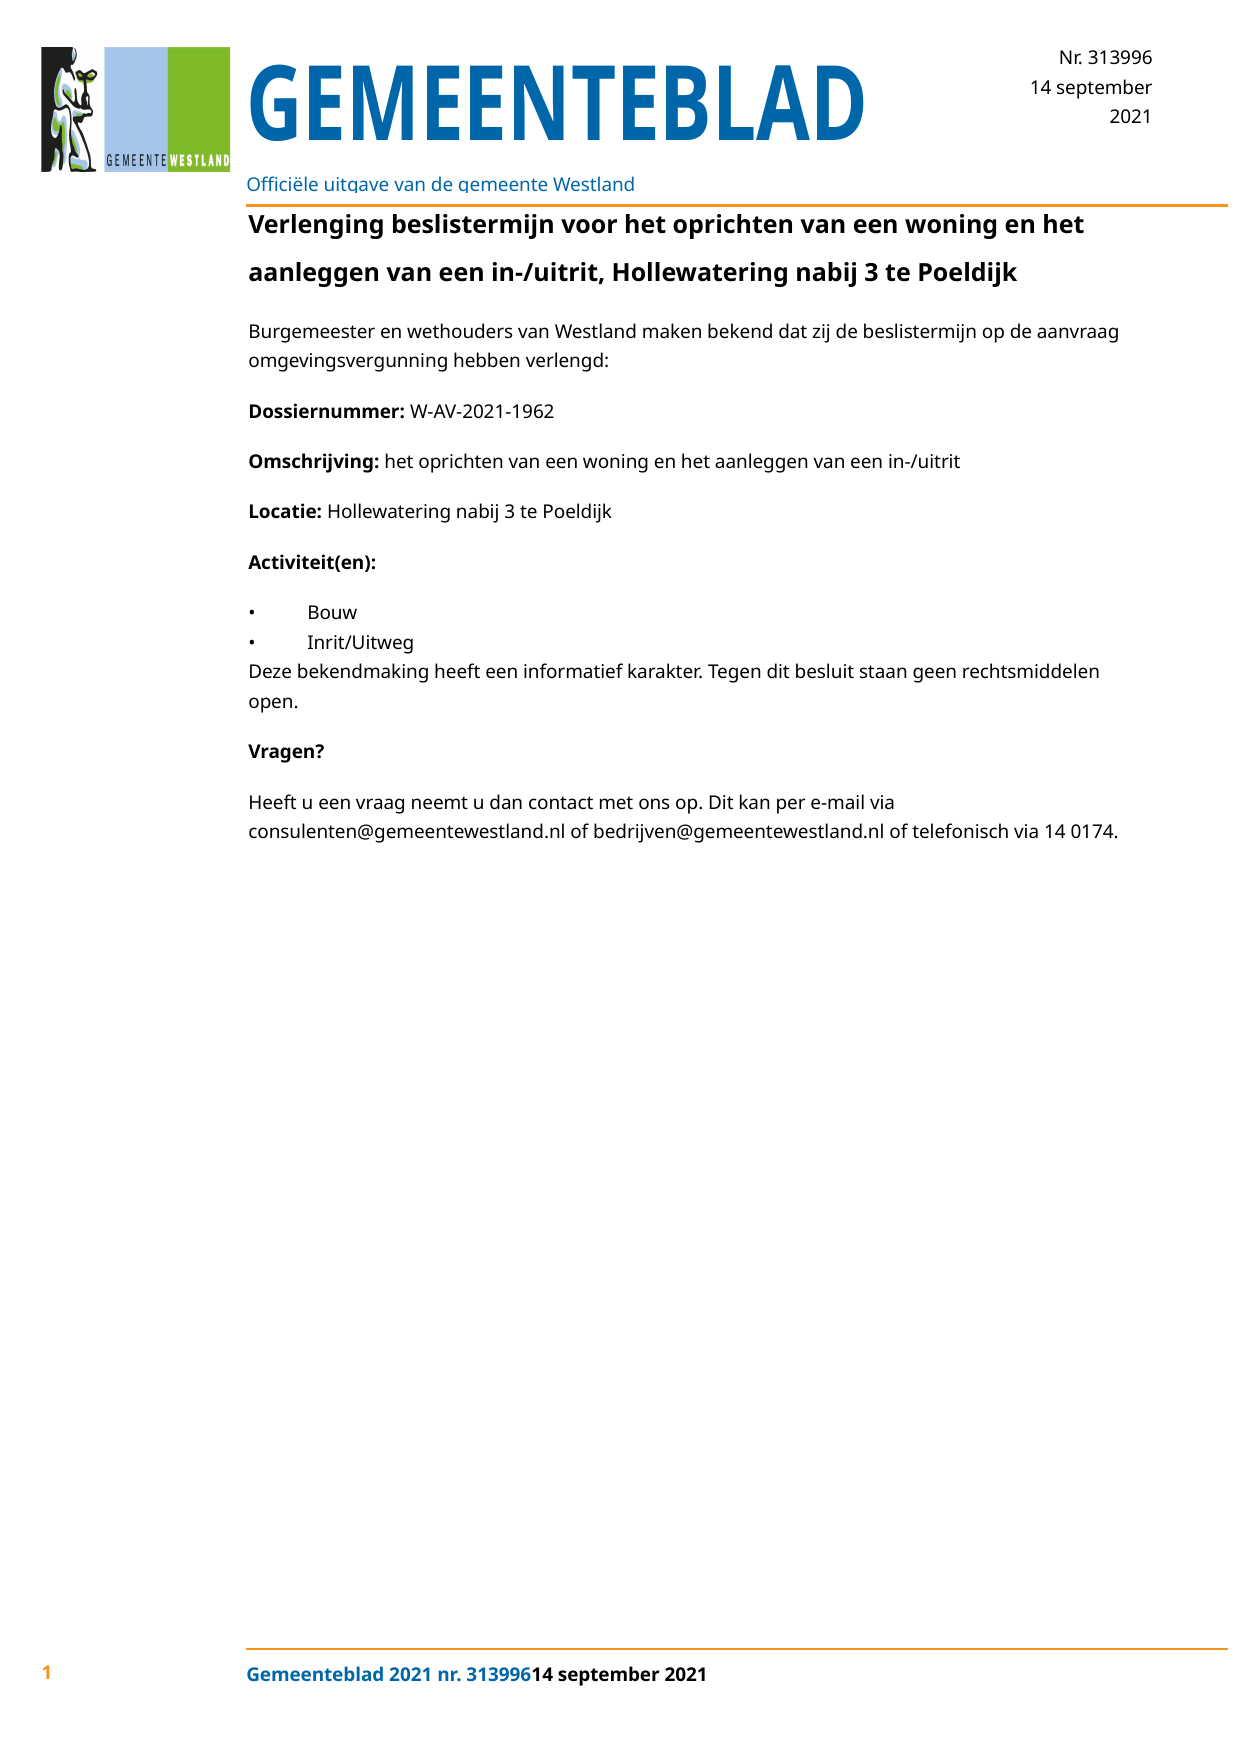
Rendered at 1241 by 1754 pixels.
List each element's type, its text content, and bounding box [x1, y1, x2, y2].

text Dossiernummer: W-AV-2021-1962 [248, 398, 1152, 424]
picture [41, 47, 231, 172]
text Locatie: Hollewatering nabij 3 te Poeldijk [248, 499, 1152, 524]
text Deze bekendmaking heeft een informatief karakter. Tegen dit besluit staan geen rechtsmiddelen open. [248, 659, 1152, 714]
list Inrit/Uitweg [248, 629, 1152, 655]
text Vragen? [248, 739, 1152, 764]
list Bouw [248, 599, 1152, 625]
text Heeft u een vraag neemt u dan contact met ons op. Dit kan per e-mail via consulenten@gemeentewestland.nl of bedrijven@gemeentewestland.nl of telefonisch via 14 0174. [248, 789, 1152, 844]
text Verlenging beslistermijn voor het oprichten van een woning en het aanleggen van een in-/uitrit, Hollewatering nabij 3 te Poeldijk [248, 207, 1152, 288]
text Burgemeester en wethouders van Westland maken bekend dat zij de beslistermijn op de aanvraag omgevingsvergunning hebben verlengd: [248, 318, 1152, 373]
text Activiteit(en): [248, 549, 1152, 575]
text Omschrijving: het oprichten van een woning en het aanleggen van een in-/uitrit [248, 448, 1152, 474]
